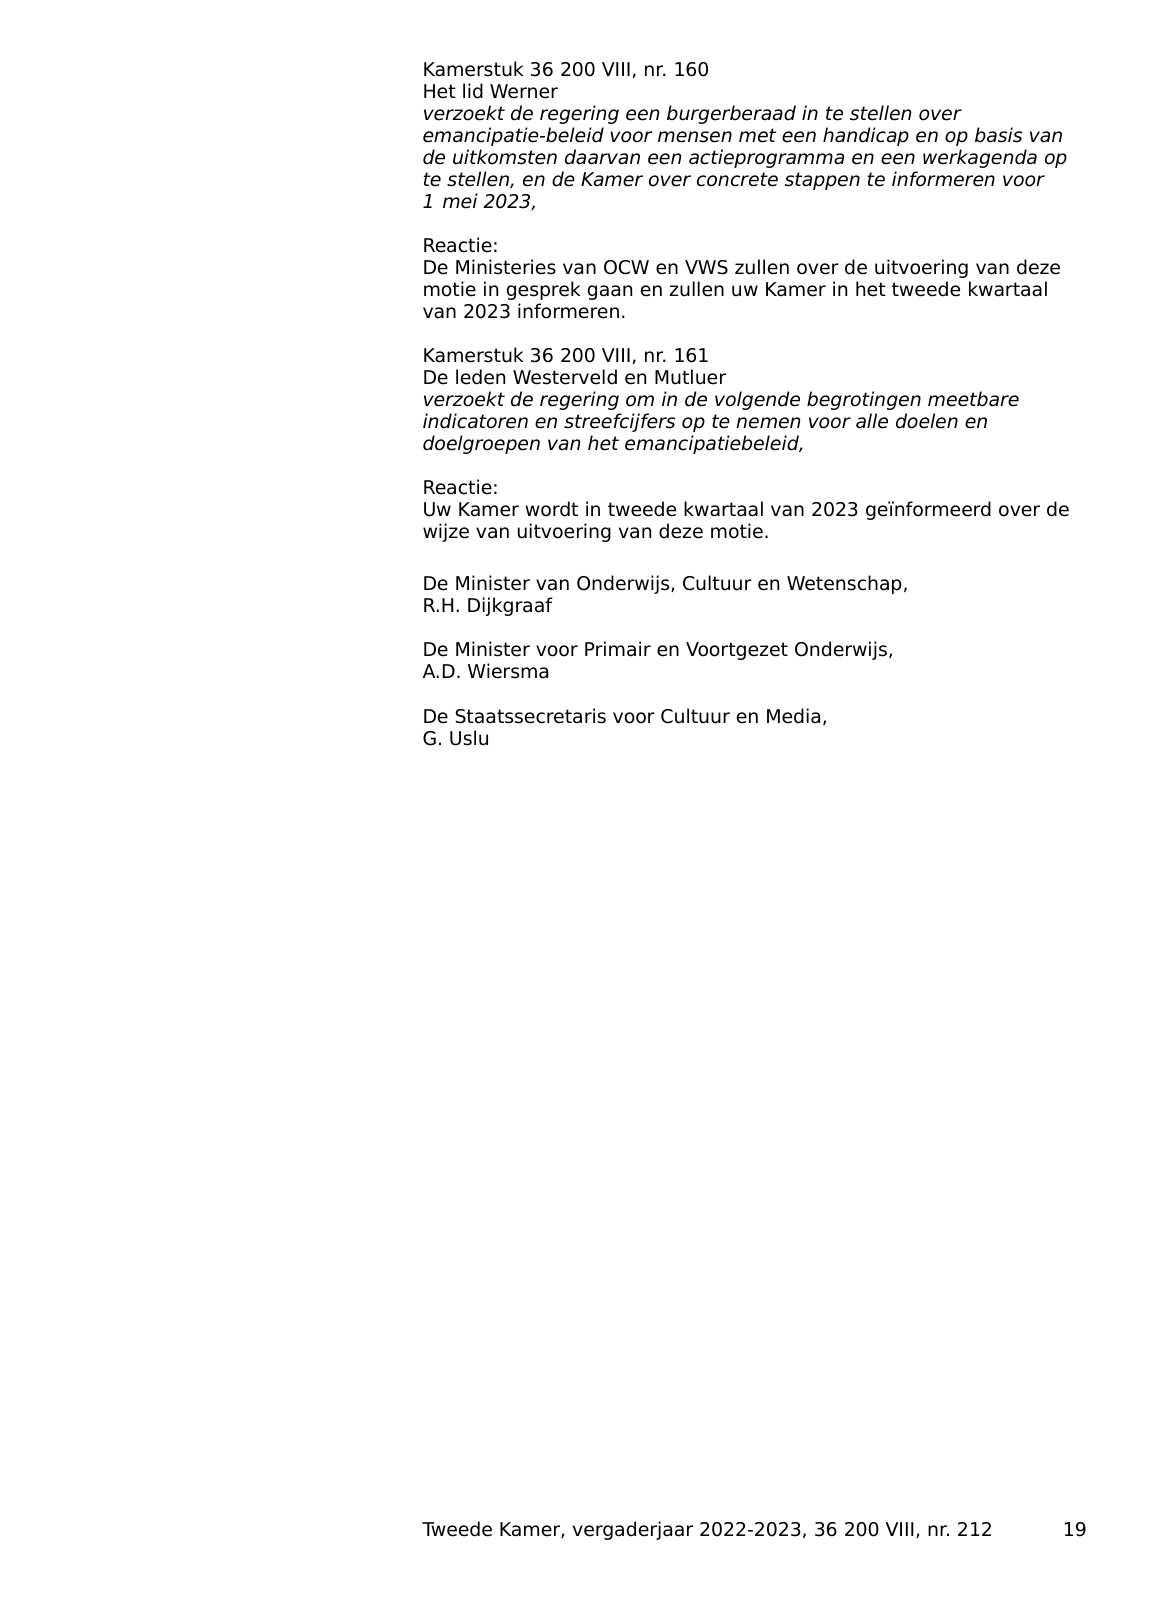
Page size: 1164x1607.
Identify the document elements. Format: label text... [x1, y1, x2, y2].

text De leden Westerveld en Mutluer [422, 367, 1087, 389]
text Reactie: [422, 477, 1087, 499]
text verzoekt de regering om in de volgende begrotingen meetbare indicatoren en streefcijfers op te nemen voor alle doelen en doelgroepen van het emancipatiebeleid, [422, 389, 1087, 455]
text De Minister voor Primair en Voortgezet Onderwijs, A.D. Wiersma [422, 639, 1087, 683]
text De Minister van Onderwijs, Cultuur en Wetenschap, R.H. Dijkgraaf [422, 573, 1087, 617]
text Kamerstuk 36 200 VIII, nr. 160 [422, 59, 1087, 81]
text verzoekt de regering een burgerberaad in te stellen over emancipatie-beleid voor mensen met een handicap en op basis van de uitkomsten daarvan een actieprogramma en een werkagenda op te stellen, en de Kamer over concrete stappen te informeren voor 1 mei 2023, [422, 103, 1087, 213]
text Kamerstuk 36 200 VIII, nr. 161 [422, 345, 1087, 367]
text Het lid Werner [422, 81, 1087, 103]
text Reactie: [422, 235, 1087, 257]
text De Staatssecretaris voor Cultuur en Media, G. Uslu [422, 706, 1087, 749]
text Uw Kamer wordt in tweede kwartaal van 2023 geïnformeerd over de wijze van uitvoering van deze motie. [422, 499, 1087, 543]
text De Ministeries van OCW en VWS zullen over de uitvoering van deze motie in gesprek gaan en zullen uw Kamer in het tweede kwartaal van 2023 informeren. [422, 257, 1087, 323]
